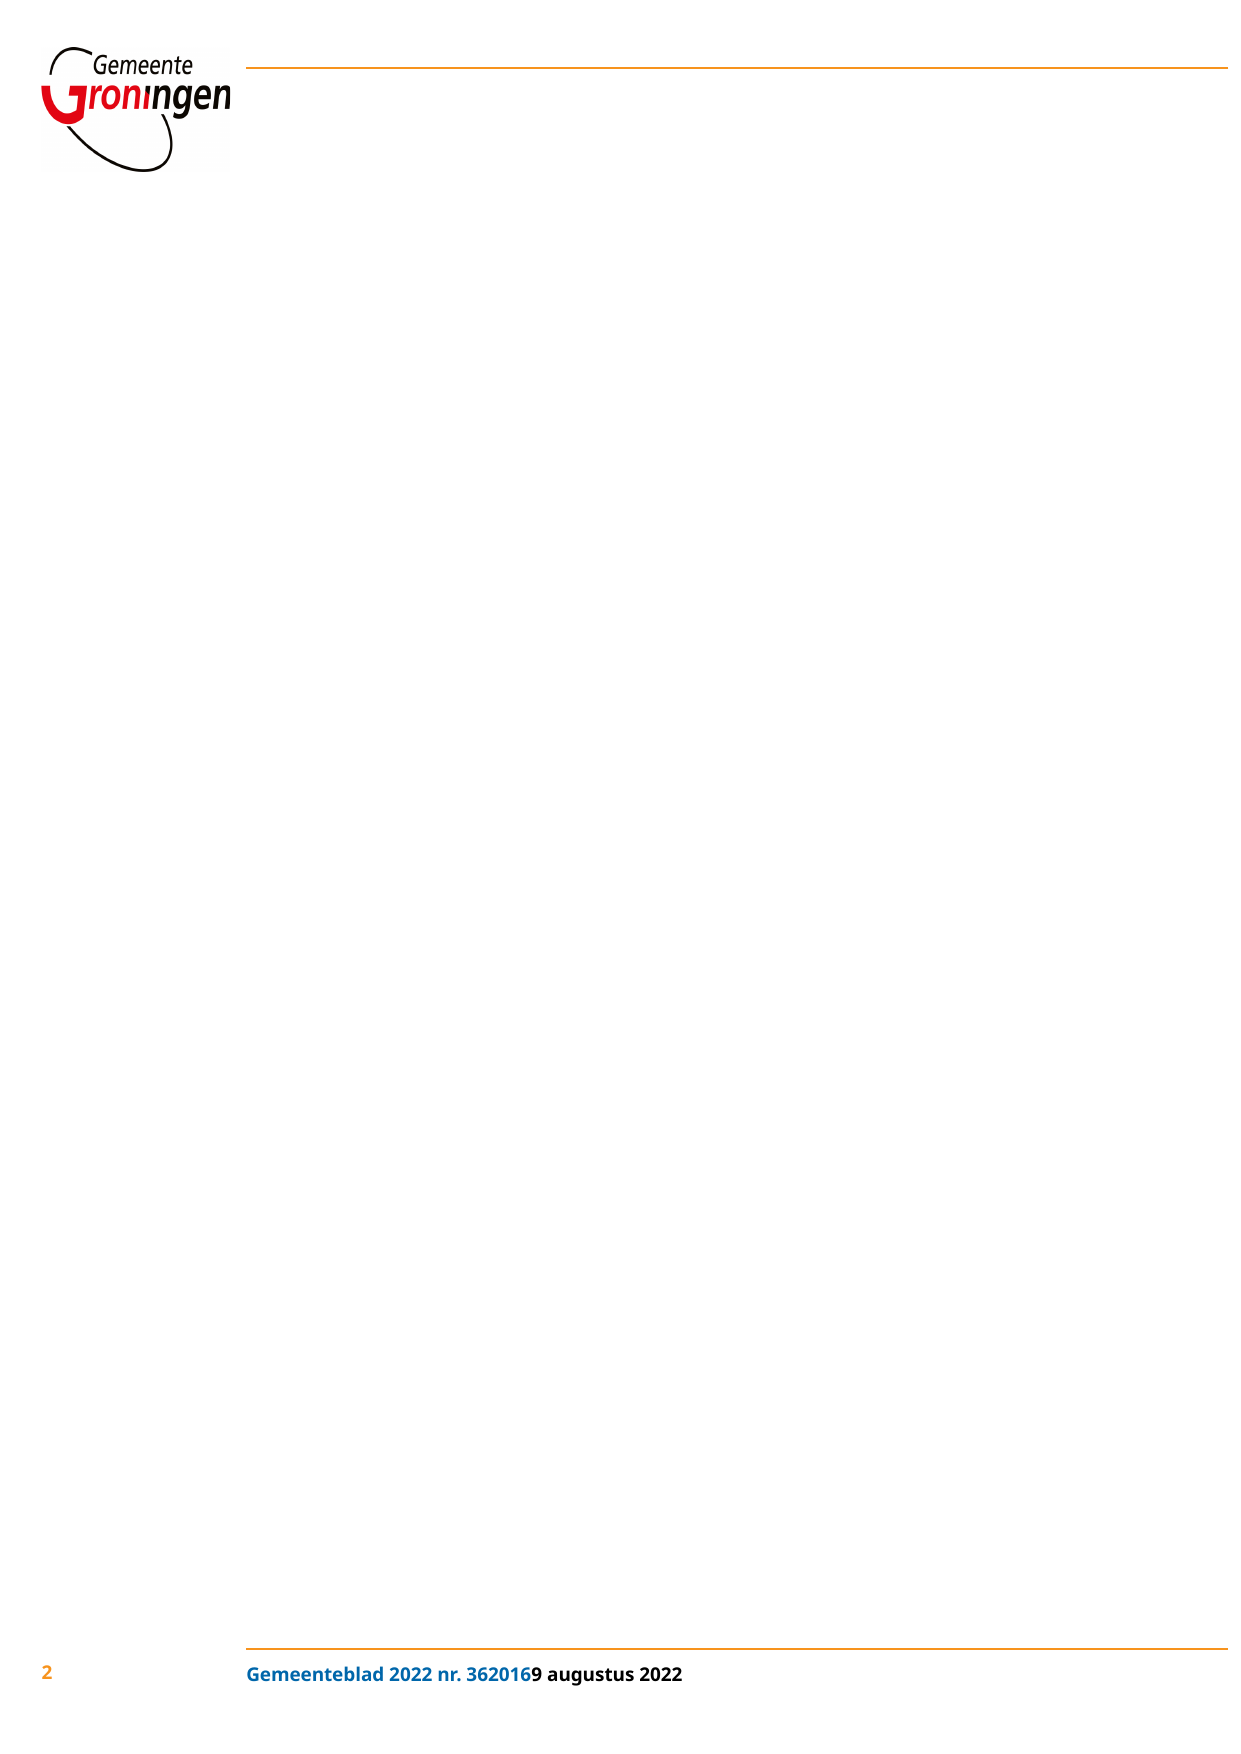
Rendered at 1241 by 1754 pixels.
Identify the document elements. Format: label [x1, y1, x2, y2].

picture [41, 47, 231, 172]
